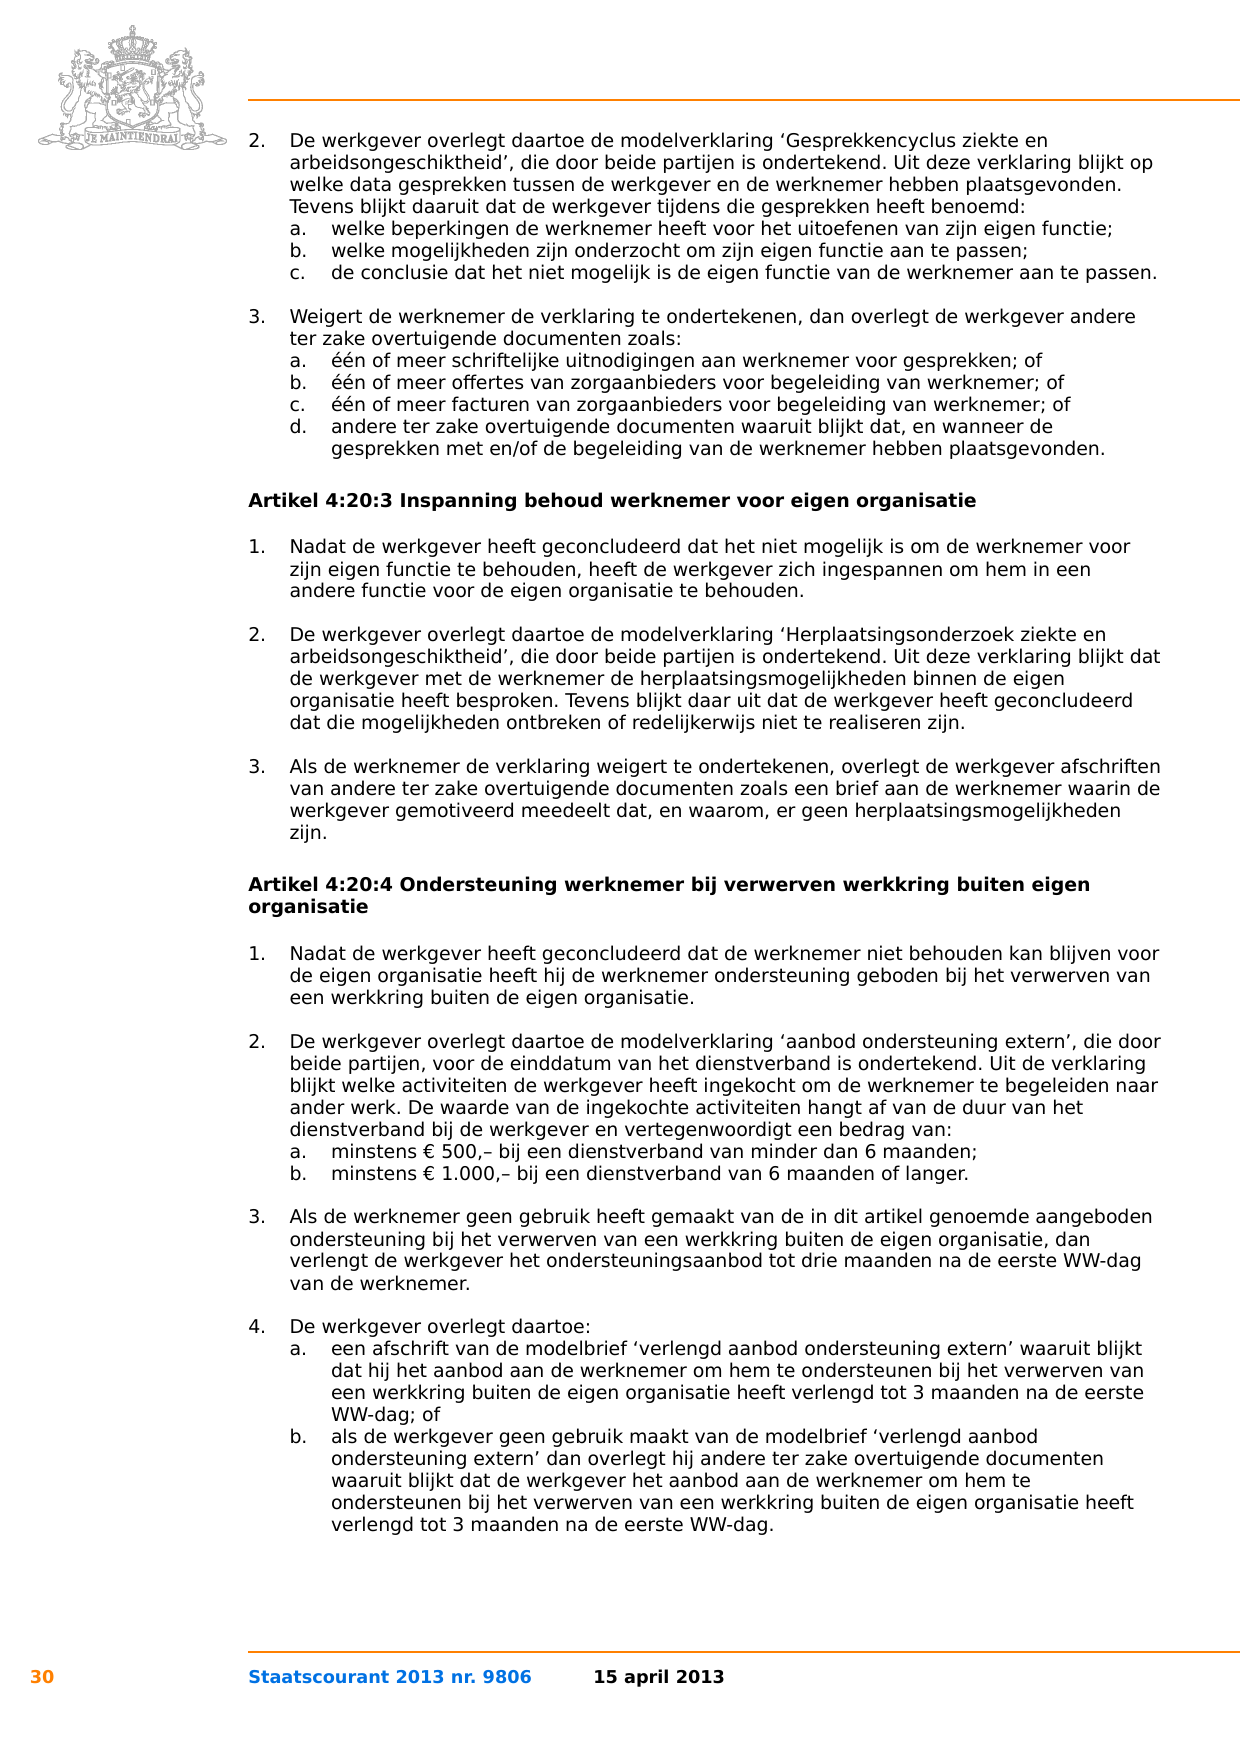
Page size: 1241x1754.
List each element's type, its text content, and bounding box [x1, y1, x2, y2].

text a. welke beperkingen de werknemer heeft voor het uitoefenen van zijn eigen functie; [289, 218, 1163, 240]
text c. één of meer facturen van zorgaanbieders voor begeleiding van werknemer; of [289, 393, 1163, 416]
text 1. Nadat de werkgever heeft geconcludeerd dat het niet mogelijk is om de werknemer voor zijn eigen functie te behouden, heeft de werkgever zich ingespannen om hem in een andere functie voor de eigen organisatie te behouden. [248, 536, 1163, 602]
subtitle Artikel 4:20:4 Ondersteuning werknemer bij verwerven werkkring buiten eigen organisatie [248, 874, 1163, 918]
text 3. Als de werknemer geen gebruik heeft gemaakt van de in dit artikel genoemde aangeboden ondersteuning bij het verwerven van een werkkring buiten de eigen organisatie, dan verlengt de werkgever het ondersteuningsaanbod tot drie maanden na de eerste WW-dag van de werknemer. [248, 1206, 1163, 1294]
subtitle Artikel 4:20:3 Inspanning behoud werknemer voor eigen organisatie [248, 489, 1163, 511]
text 2. De werkgever overlegt daartoe de modelverklaring ‘Herplaatsingsonderzoek ziekte en arbeidsongeschiktheid’, die door beide partijen is ondertekend. Uit deze verklaring blijkt dat de werkgever met de werknemer de herplaatsingsmogelijkheden binnen de eigen organisatie heeft besproken. Tevens blijkt daar uit dat de werkgever heeft geconcludeerd dat die mogelijkheden ontbreken of redelijkerwijs niet te realiseren zijn. [248, 624, 1163, 734]
text b. welke mogelijkheden zijn onderzocht om zijn eigen functie aan te passen; [289, 240, 1163, 262]
text 2. De werkgever overlegt daartoe de modelverklaring ‘aanbod ondersteuning extern’, die door beide partijen, voor de einddatum van het dienstverband is ondertekend. Uit de verklaring blijkt welke activiteiten de werkgever heeft ingekocht om de werknemer te begeleiden naar ander werk. De waarde van de ingekochte activiteiten hangt af van de duur van het dienstverband bij de werkgever en vertegenwoordigt een bedrag van: [248, 1031, 1163, 1141]
picture [38, 25, 227, 150]
text b. minstens € 1.000,– bij een dienstverband van 6 maanden of langer. [289, 1163, 1163, 1184]
text 2. De werkgever overlegt daartoe de modelverklaring ‘Gesprekkencyclus ziekte en arbeidsongeschiktheid’, die door beide partijen is ondertekend. Uit deze verklaring blijkt op welke data gesprekken tussen de werkgever en de werknemer hebben plaatsgevonden. Tevens blijkt daaruit dat de werkgever tijdens die gesprekken heeft benoemd: [248, 130, 1163, 218]
text a. een afschrift van de modelbrief ‘verlengd aanbod ondersteuning extern’ waaruit blijkt dat hij het aanbod aan de werknemer om hem te ondersteunen bij het verwerven van een werkkring buiten de eigen organisatie heeft verlengd tot 3 maanden na de eerste WW-dag; of [289, 1338, 1163, 1426]
text 4. De werkgever overlegt daartoe: [248, 1316, 1163, 1338]
text d. andere ter zake overtuigende documenten waaruit blijkt dat, en wanneer de gesprekken met en/of de begeleiding van de werknemer hebben plaatsgevonden. [289, 416, 1163, 459]
text c. de conclusie dat het niet mogelijk is de eigen functie van de werknemer aan te passen. [289, 262, 1163, 284]
text 1. Nadat de werkgever heeft geconcludeerd dat de werknemer niet behouden kan blijven voor de eigen organisatie heeft hij de werknemer ondersteuning geboden bij het verwerven van een werkkring buiten de eigen organisatie. [248, 943, 1163, 1009]
text a. minstens € 500,– bij een dienstverband van minder dan 6 maanden; [289, 1141, 1163, 1163]
text 3. Als de werknemer de verklaring weigert te ondertekenen, overlegt de werkgever afschriften van andere ter zake overtuigende documenten zoals een brief aan de werknemer waarin de werkgever gemotiveerd meedeelt dat, en waarom, er geen herplaatsingsmogelijkheden zijn. [248, 756, 1163, 844]
text 3. Weigert de werknemer de verklaring te ondertekenen, dan overlegt de werkgever andere ter zake overtuigende documenten zoals: [248, 306, 1163, 349]
text a. één of meer schriftelijke uitnodigingen aan werknemer voor gesprekken; of [289, 349, 1163, 372]
text b. als de werkgever geen gebruik maakt van de modelbrief ‘verlengd aanbod ondersteuning extern’ dan overlegt hij andere ter zake overtuigende documenten waaruit blijkt dat de werkgever het aanbod aan de werknemer om hem te ondersteunen bij het verwerven van een werkkring buiten de eigen organisatie heeft verlengd tot 3 maanden na de eerste WW-dag. [289, 1426, 1163, 1536]
text b. één of meer offertes van zorgaanbieders voor begeleiding van werknemer; of [289, 372, 1163, 393]
